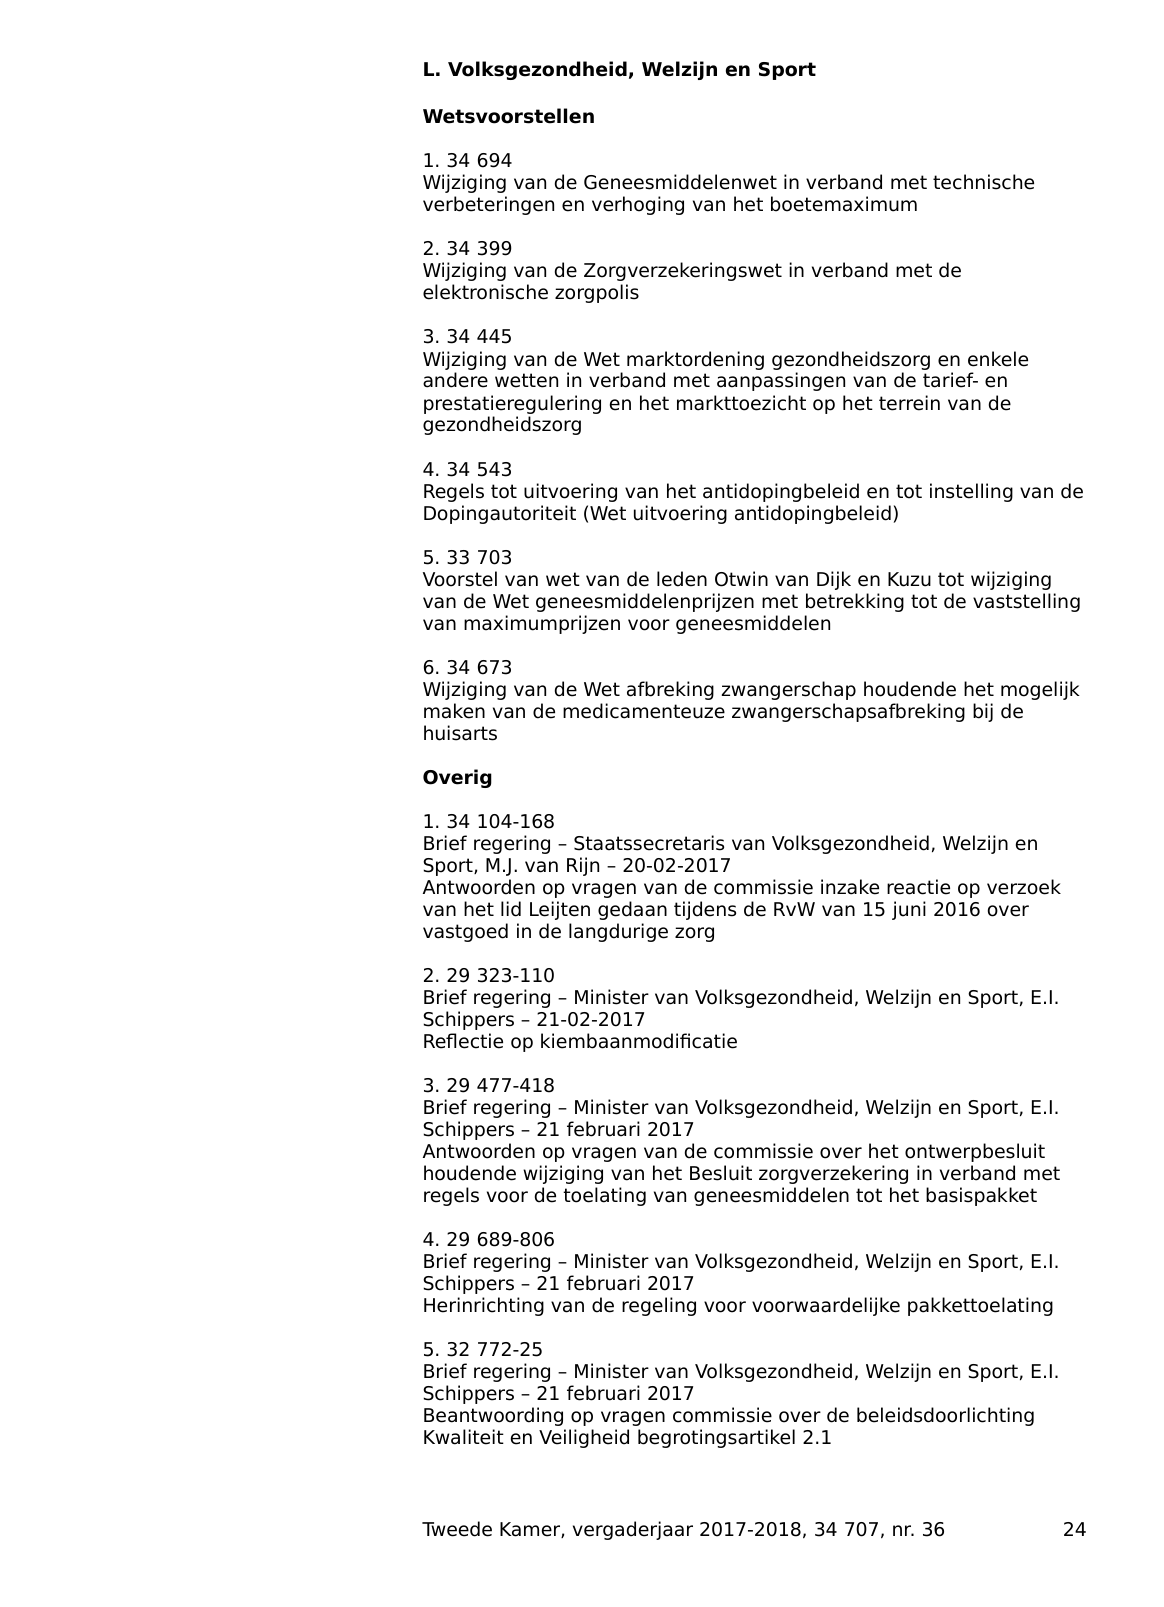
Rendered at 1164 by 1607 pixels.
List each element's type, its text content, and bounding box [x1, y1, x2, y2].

text Antwoorden op vragen van de commissie inzake reactie op verzoek van het lid Leijten gedaan tijdens de RvW van 15 juni 2016 over vastgoed in de langdurige zorg [422, 877, 1087, 943]
subtitle Overig [422, 767, 1087, 789]
text Reflectie op kiembaanmodificatie [422, 1031, 1087, 1053]
subtitle Wetsvoorstellen [422, 106, 1087, 128]
subtitle L. Volksgezondheid, Welzijn en Sport [422, 59, 1087, 81]
text Wijziging van de Wet marktordening gezondheidszorg en enkele andere wetten in verband met aanpassingen van de tarief- en prestatieregulering en het markttoezicht op het terrein van de gezondheidszorg [422, 348, 1087, 436]
text Wijziging van de Geneesmiddelenwet in verband met technische verbeteringen en verhoging van het boetemaximum [422, 172, 1087, 216]
text 2. 29 323-110 [422, 965, 1087, 987]
text 3. 34 445 [422, 326, 1087, 348]
text 1. 34 104-168 [422, 811, 1087, 833]
text Regels tot uitvoering van het antidopingbeleid en tot instelling van de Dopingautoriteit (Wet uitvoering antidopingbeleid) [422, 481, 1087, 524]
text Beantwoording op vragen commissie over de beleidsdoorlichting Kwaliteit en Veiligheid begrotingsartikel 2.1 [422, 1405, 1087, 1449]
text Voorstel van wet van de leden Otwin van Dijk en Kuzu tot wijziging van de Wet geneesmiddelenprijzen met betrekking tot de vaststelling van maximumprijzen voor geneesmiddelen [422, 569, 1087, 634]
text Brief regering – Minister van Volksgezondheid, Welzijn en Sport, E.I. Schippers – 21 februari 2017 [422, 1251, 1087, 1295]
text Brief regering – Staatssecretaris van Volksgezondheid, Welzijn en Sport, M.J. van Rijn – 20-02-2017 [422, 833, 1087, 877]
text 4. 29 689-806 [422, 1229, 1087, 1251]
text 3. 29 477-418 [422, 1075, 1087, 1097]
text 4. 34 543 [422, 458, 1087, 481]
text Antwoorden op vragen van de commissie over het ontwerpbesluit houdende wijziging van het Besluit zorgverzekering in verband met regels voor de toelating van geneesmiddelen tot het basispakket [422, 1141, 1087, 1207]
text 6. 34 673 [422, 657, 1087, 679]
text Brief regering – Minister van Volksgezondheid, Welzijn en Sport, E.I. Schippers – 21-02-2017 [422, 987, 1087, 1031]
text 1. 34 694 [422, 150, 1087, 172]
text Brief regering – Minister van Volksgezondheid, Welzijn en Sport, E.I. Schippers – 21 februari 2017 [422, 1361, 1087, 1405]
text 5. 32 772-25 [422, 1339, 1087, 1361]
text Brief regering – Minister van Volksgezondheid, Welzijn en Sport, E.I. Schippers – 21 februari 2017 [422, 1097, 1087, 1141]
text 5. 33 703 [422, 547, 1087, 569]
text Wijziging van de Wet afbreking zwangerschap houdende het mogelijk maken van de medicamenteuze zwangerschapsafbreking bij de huisarts [422, 679, 1087, 745]
text Wijziging van de Zorgverzekeringswet in verband met de elektronische zorgpolis [422, 260, 1087, 304]
text 2. 34 399 [422, 238, 1087, 260]
text Herinrichting van de regeling voor voorwaardelijke pakkettoelating [422, 1295, 1087, 1317]
